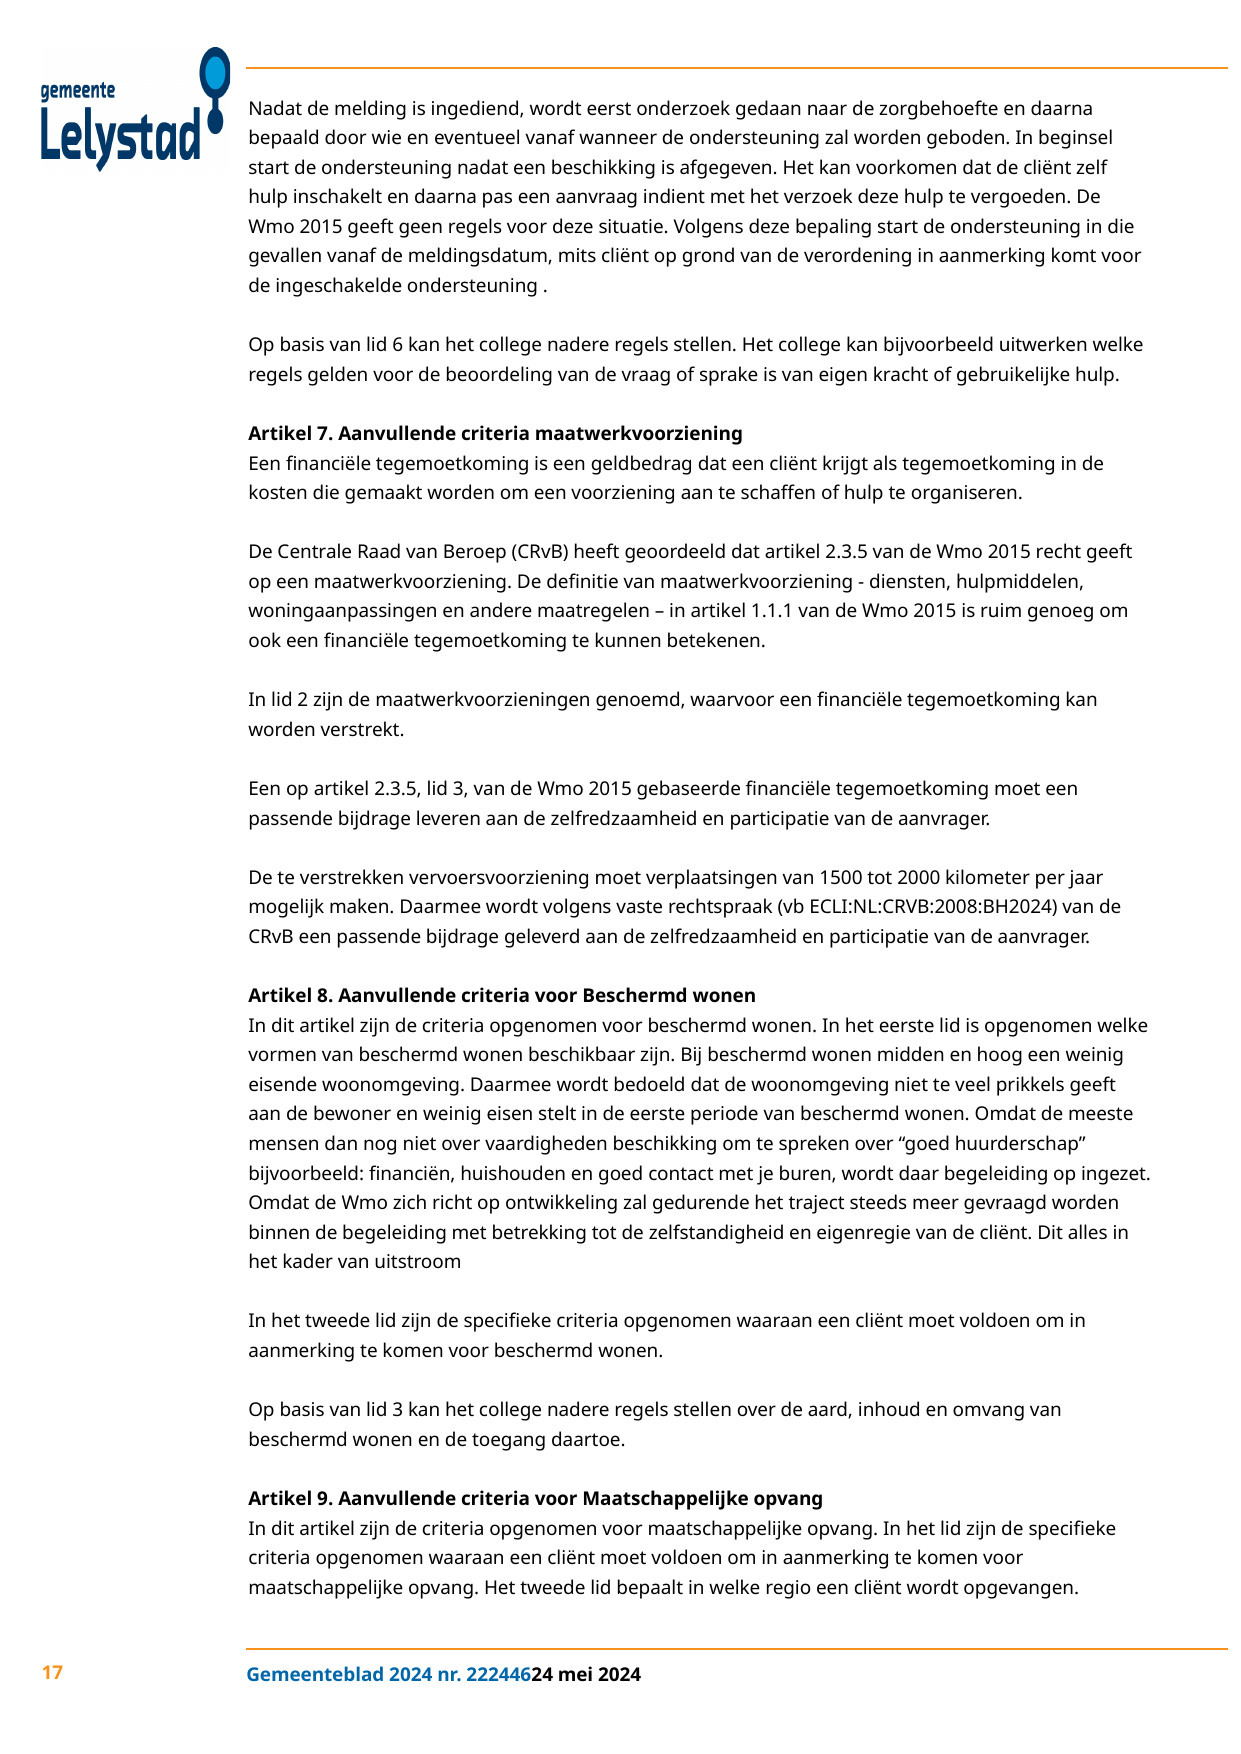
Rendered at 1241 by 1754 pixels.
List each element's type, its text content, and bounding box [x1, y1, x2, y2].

text De Centrale Raad van Beroep (CRvB) heeft geoordeeld dat artikel 2.3.5 van de Wmo 2015 recht geeft op een maatwerkvoorziening. De definitie van maatwerkvoorziening - diensten, hulpmiddelen, woningaanpassingen en andere maatregelen – in artikel 1.1.1 van de Wmo 2015 is ruim genoeg om ook een financiële tegemoetkoming te kunnen betekenen. [248, 538, 1152, 653]
text In dit artikel zijn de criteria opgenomen voor beschermd wonen. In het eerste lid is opgenomen welke vormen van beschermd wonen beschikbaar zijn. Bij beschermd wonen midden en hoog een weinig eisende woonomgeving. Daarmee wordt bedoeld dat de woonomgeving niet te veel prikkels geeft aan de bewoner en weinig eisen stelt in de eerste periode van beschermd wonen. Omdat de meeste mensen dan nog niet over vaardigheden beschikking om te spreken over “goed huurderschap” bijvoorbeeld: financiën, huishouden en goed contact met je buren, wordt daar begeleiding op ingezet. Omdat de Wmo zich richt op ontwikkeling zal gedurende het traject steeds meer gevraagd worden binnen de begeleiding met betrekking tot de zelfstandigheid en eigenregie van de cliënt. Dit alles in het kader van uitstroom [248, 1012, 1152, 1274]
text Een op artikel 2.3.5, lid 3, van de Wmo 2015 gebaseerde financiële tegemoetkoming moet een passende bijdrage leveren aan de zelfredzaamheid en participatie van de aanvrager. [248, 775, 1152, 831]
text De te verstrekken vervoersvoorziening moet verplaatsingen van 1500 tot 2000 kilometer per jaar mogelijk maken. Daarmee wordt volgens vaste rechtspraak (vb ECLI:NL:CRVB:2008:BH2024) van de CRvB een passende bijdrage geleverd aan de zelfredzaamheid en participatie van de aanvrager. [248, 864, 1152, 949]
text Een financiële tegemoetkoming is een geldbedrag dat een cliënt krijgt als tegemoetkoming in de kosten die gemaakt worden om een voorziening aan te schaffen of hulp te organiseren. [248, 450, 1152, 505]
text Artikel 7. Aanvullende criteria maatwerkvoorziening [248, 420, 1152, 446]
text Artikel 8. Aanvullende criteria voor Beschermd wonen [248, 982, 1152, 1008]
text Artikel 9. Aanvullende criteria voor Maatschappelijke opvang [248, 1485, 1152, 1511]
text In dit artikel zijn de criteria opgenomen voor maatschappelijke opvang. In het lid zijn de specifieke criteria opgenomen waaraan een cliënt moet voldoen om in aanmerking te komen voor maatschappelijke opvang. Het tweede lid bepaalt in welke regio een cliënt wordt opgevangen. [248, 1515, 1152, 1600]
text In lid 2 zijn de maatwerkvoorzieningen genoemd, waarvoor een financiële tegemoetkoming kan worden verstrekt. [248, 686, 1152, 742]
text Nadat de melding is ingediend, wordt eerst onderzoek gedaan naar de zorgbehoefte en daarna bepaald door wie en eventueel vanaf wanneer de ondersteuning zal worden geboden. In beginsel start de ondersteuning nadat een beschikking is afgegeven. Het kan voorkomen dat de cliënt zelf hulp inschakelt en daarna pas een aanvraag indient met het verzoek deze hulp te vergoeden. De Wmo 2015 geeft geen regels voor deze situatie. Volgens deze bepaling start de ondersteuning in die gevallen vanaf de meldingsdatum, mits cliënt op grond van de verordening in aanmerking komt voor de ingeschakelde ondersteuning . [248, 95, 1152, 298]
text In het tweede lid zijn de specifieke criteria opgenomen waaraan een cliënt moet voldoen om in aanmerking te komen voor beschermd wonen. [248, 1308, 1152, 1363]
text Op basis van lid 6 kan het college nadere regels stellen. Het college kan bijvoorbeeld uitwerken welke regels gelden voor de beoordeling van de vraag of sprake is van eigen kracht of gebruikelijke hulp. [248, 331, 1152, 387]
text Op basis van lid 3 kan het college nadere regels stellen over de aard, inhoud en omvang van beschermd wonen en de toegang daartoe. [248, 1396, 1152, 1452]
picture [41, 47, 231, 172]
